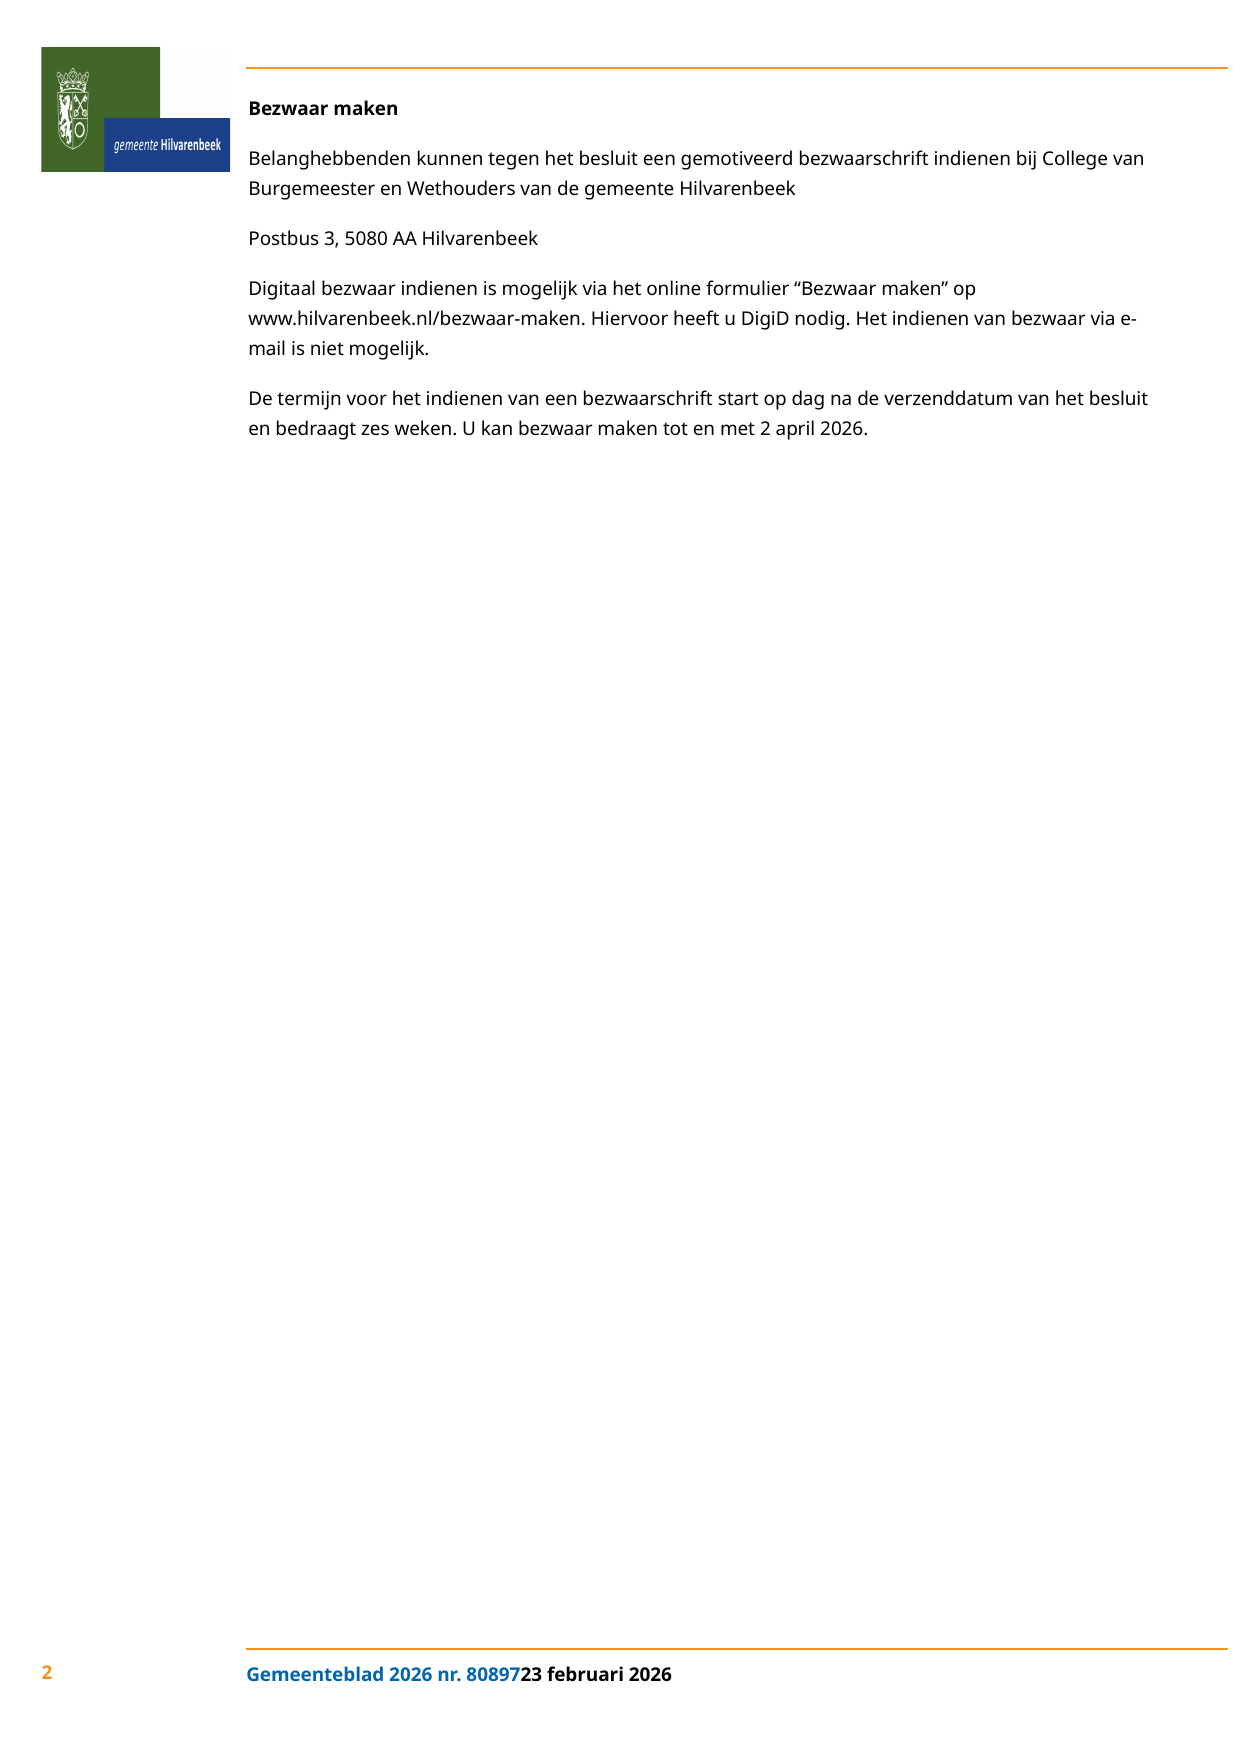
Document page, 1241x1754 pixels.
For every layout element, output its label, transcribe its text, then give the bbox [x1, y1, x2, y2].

picture [41, 47, 231, 172]
text Postbus 3, 5080 AA Hilvarenbeek [248, 225, 1152, 251]
text Bezwaar maken [248, 95, 1152, 121]
text Digitaal bezwaar indienen is mogelijk via het online formulier “Bezwaar maken” op www.hilvarenbeek.nl/bezwaar-maken. Hiervoor heeft u DigiD nodig. Het indienen van bezwaar via e-mail is niet mogelijk. [248, 276, 1152, 361]
text De termijn voor het indienen van een bezwaarschrift start op dag na de verzenddatum van het besluit en bedraagt zes weken. U kan bezwaar maken tot en met 2 april 2026. [248, 385, 1152, 441]
text Belanghebbenden kunnen tegen het besluit een gemotiveerd bezwaarschrift indienen bij College van Burgemeester en Wethouders van de gemeente Hilvarenbeek [248, 145, 1152, 201]
